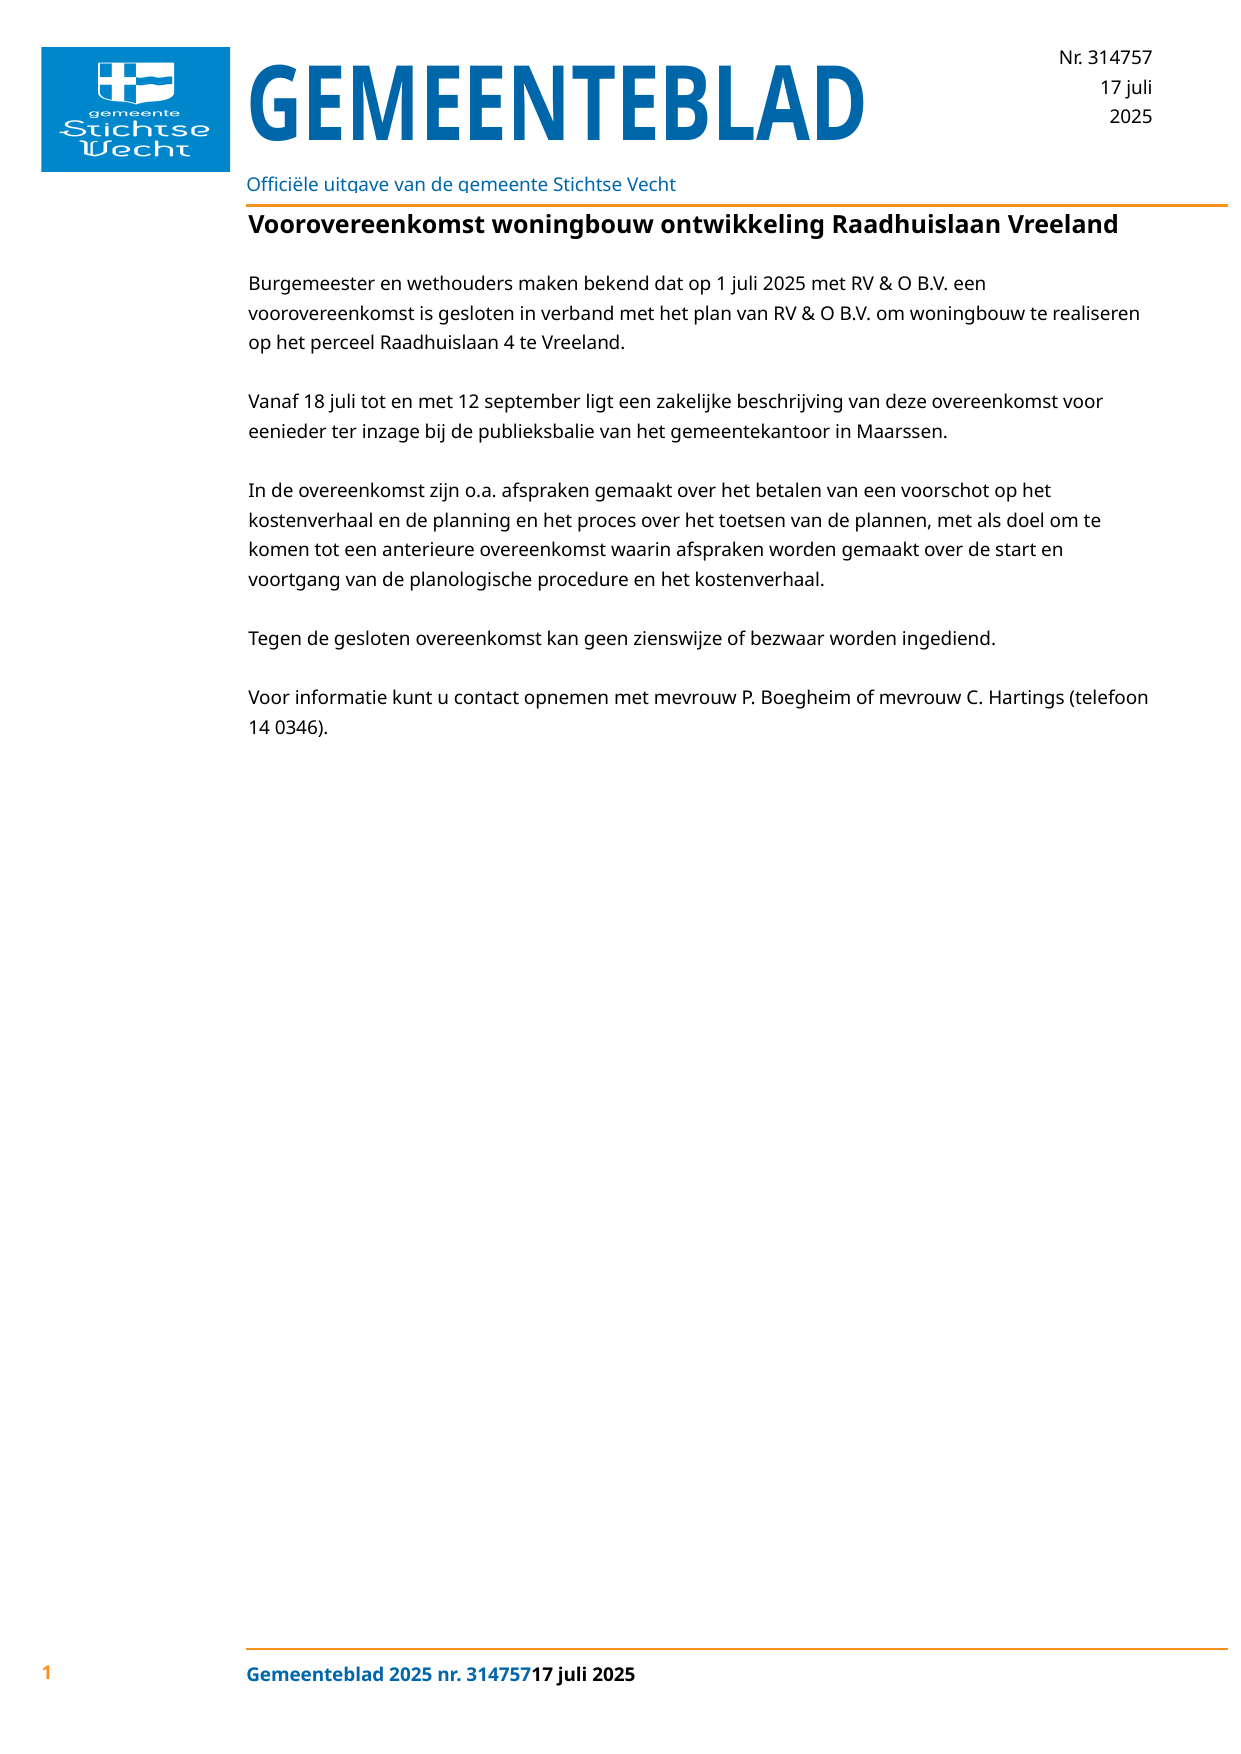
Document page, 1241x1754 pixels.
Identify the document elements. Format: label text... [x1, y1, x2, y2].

text Burgemeester en wethouders maken bekend dat op 1 juli 2025 met RV & O B.V. een voorovereenkomst is gesloten in verband met het plan van RV & O B.V. om woningbouw te realiseren op het perceel Raadhuislaan 4 te Vreeland. [248, 270, 1152, 355]
text In de overeenkomst zijn o.a. afspraken gemaakt over het betalen van een voorschot op het kostenverhaal en de planning en het proces over het toetsen van de plannen, met als doel om te komen tot een anterieure overeenkomst waarin afspraken worden gemaakt over de start en voortgang van de planologische procedure en het kostenverhaal. [248, 477, 1152, 592]
text Vanaf 18 juli tot en met 12 september ligt een zakelijke beschrijving van deze overeenkomst voor eenieder ter inzage bij de publieksbalie van het gemeentekantoor in Maarssen. [248, 389, 1152, 444]
picture [137, 63, 174, 103]
text Voor informatie kunt u contact opnemen met mevrouw P. Boegheim of mevrouw C. Hartings (telefoon 14 0346). [248, 684, 1152, 740]
picture [99, 63, 135, 101]
text Voorovereenkomst woningbouw ontwikkeling Raadhuislaan Vreeland [248, 207, 1152, 241]
text Tegen de gesloten overeenkomst kan geen zienswijze of bezwaar worden ingediend. [248, 625, 1152, 651]
